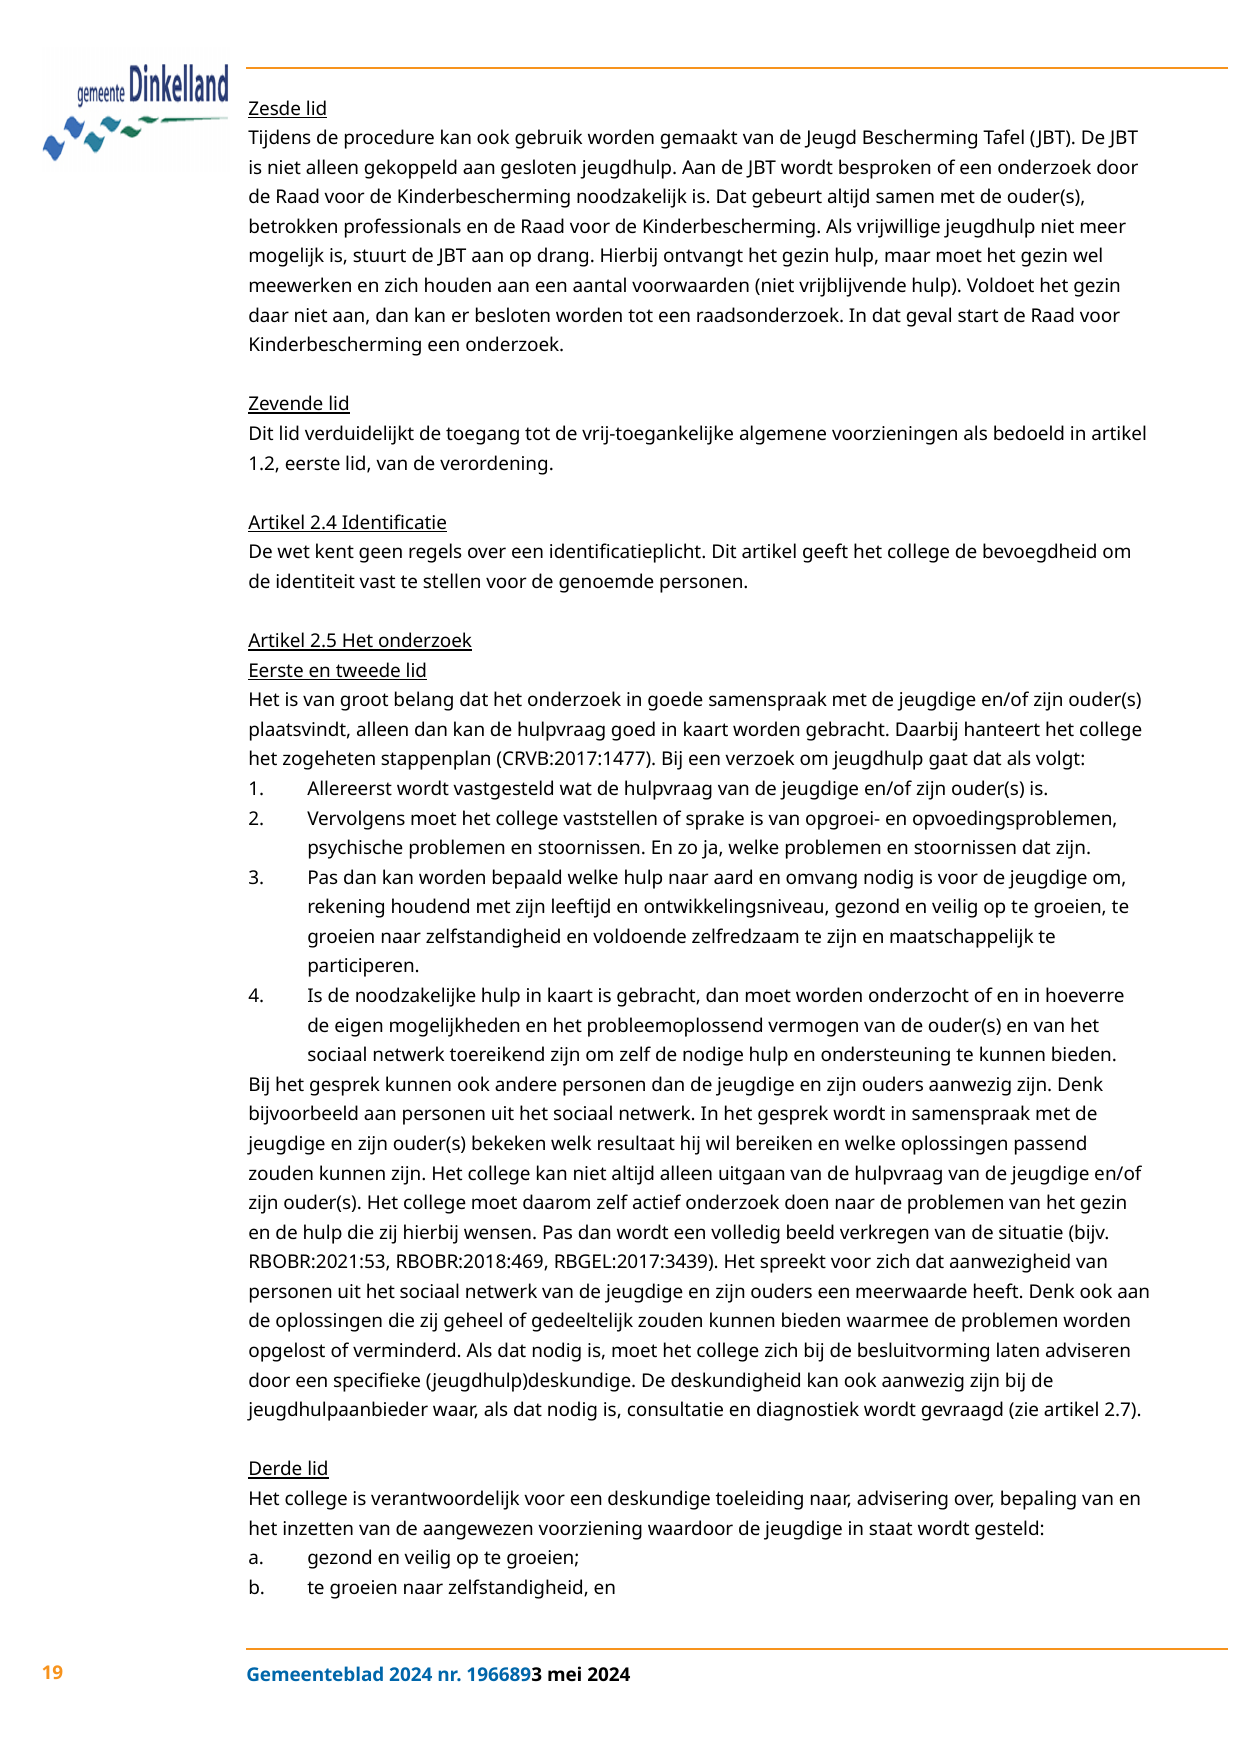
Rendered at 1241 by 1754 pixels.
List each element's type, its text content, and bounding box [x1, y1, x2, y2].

text Dit lid verduidelijkt de toegang tot de vrij-toegankelijke algemene voorzieningen als bedoeld in artikel 1.2, eerste lid, van de verordening. [248, 420, 1152, 476]
text Het is van groot belang dat het onderzoek in goede samenspraak met de jeugdige en/of zijn ouder(s) plaatsvindt, alleen dan kan de hulpvraag goed in kaart worden gebracht. Daarbij hanteert het college het zogeheten stappenplan (CRVB:2017:1477). Bij een verzoek om jeugdhulp gaat dat als volgt: [248, 686, 1152, 771]
text Bij het gesprek kunnen ook andere personen dan de jeugdige en zijn ouders aanwezig zijn. Denk bijvoorbeeld aan personen uit het sociaal netwerk. In het gesprek wordt in samenspraak met de jeugdige en zijn ouder(s) bekeken welk resultaat hij wil bereiken en welke oplossingen passend zouden kunnen zijn. Het college kan niet altijd alleen uitgaan van de hulpvraag van de jeugdige en/of zijn ouder(s). Het college moet daarom zelf actief onderzoek doen naar de problemen van het gezin en de hulp die zij hierbij wensen. Pas dan wordt een volledig beeld verkregen van de situatie (bijv. RBOBR:2021:53, RBOBR:2018:469, RBGEL:2017:3439). Het spreekt voor zich dat aanwezigheid van personen uit het sociaal netwerk van de jeugdige en zijn ouders een meerwaarde heeft. Denk ook aan de oplossingen die zij geheel of gedeeltelijk zouden kunnen bieden waarmee de problemen worden opgelost of verminderd. Als dat nodig is, moet het college zich bij de besluitvorming laten adviseren door een specifieke (jeugdhulp)deskundige. De deskundigheid kan ook aanwezig zijn bij de jeugdhulpaanbieder waar, als dat nodig is, consultatie en diagnostiek wordt gevraagd (zie artikel 2.7). [248, 1071, 1152, 1422]
text Zevende lid [248, 391, 1152, 416]
list Allereerst wordt vastgesteld wat de hulpvraag van de jeugdige en/of zijn ouder(s) is. [248, 775, 1152, 801]
text Tijdens de procedure kan ook gebruik worden gemaakt van de Jeugd Bescherming Tafel (JBT). De JBT is niet alleen gekoppeld aan gesloten jeugdhulp. Aan de JBT wordt besproken of een onderzoek door de Raad voor de Kinderbescherming noodzakelijk is. Dat gebeurt altijd samen met de ouder(s), betrokken professionals en de Raad voor de Kinderbescherming. Als vrijwillige jeugdhulp niet meer mogelijk is, stuurt de JBT aan op drang. Hierbij ontvangt het gezin hulp, maar moet het gezin wel meewerken en zich houden aan een aantal voorwaarden (niet vrijblijvende hulp). Voldoet het gezin daar niet aan, dan kan er besloten worden tot een raadsonderzoek. In dat geval start de Raad voor Kinderbescherming een onderzoek. [248, 124, 1152, 357]
list Is de noodzakelijke hulp in kaart is gebracht, dan moet worden onderzocht of en in hoeverre de eigen mogelijkheden en het probleemoplossend vermogen van de ouder(s) en van het sociaal netwerk toereikend zijn om zelf de nodige hulp en ondersteuning te kunnen bieden. [248, 982, 1152, 1067]
text Het college is verantwoordelijk voor een deskundige toeleiding naar, advisering over, bepaling van en het inzetten van de aangewezen voorziening waardoor de jeugdige in staat wordt gesteld: [248, 1485, 1152, 1541]
text Artikel 2.5 Het onderzoek [248, 627, 1152, 653]
list gezond en veilig op te groeien; [248, 1544, 1152, 1570]
list te groeien naar zelfstandigheid, en [248, 1574, 1152, 1600]
list Pas dan kan worden bepaald welke hulp naar aard en omvang nodig is voor de jeugdige om, rekening houdend met zijn leeftijd en ontwikkelingsniveau, gezond en veilig op te groeien, te groeien naar zelfstandigheid en voldoende zelfredzaam te zijn en maatschappelijk te participeren. [248, 864, 1152, 978]
text Derde lid [248, 1456, 1152, 1481]
picture [41, 47, 231, 172]
text Artikel 2.4 Identificatie [248, 509, 1152, 535]
text De wet kent geen regels over een identificatieplicht. Dit artikel geeft het college de bevoegdheid om de identiteit vast te stellen voor de genoemde personen. [248, 538, 1152, 594]
text Eerste en tweede lid [248, 657, 1152, 683]
list Vervolgens moet het college vaststellen of sprake is van opgroei- en opvoedingsproblemen, psychische problemen en stoornissen. En zo ja, welke problemen en stoornissen dat zijn. [248, 805, 1152, 860]
text Zesde lid [248, 95, 1152, 121]
